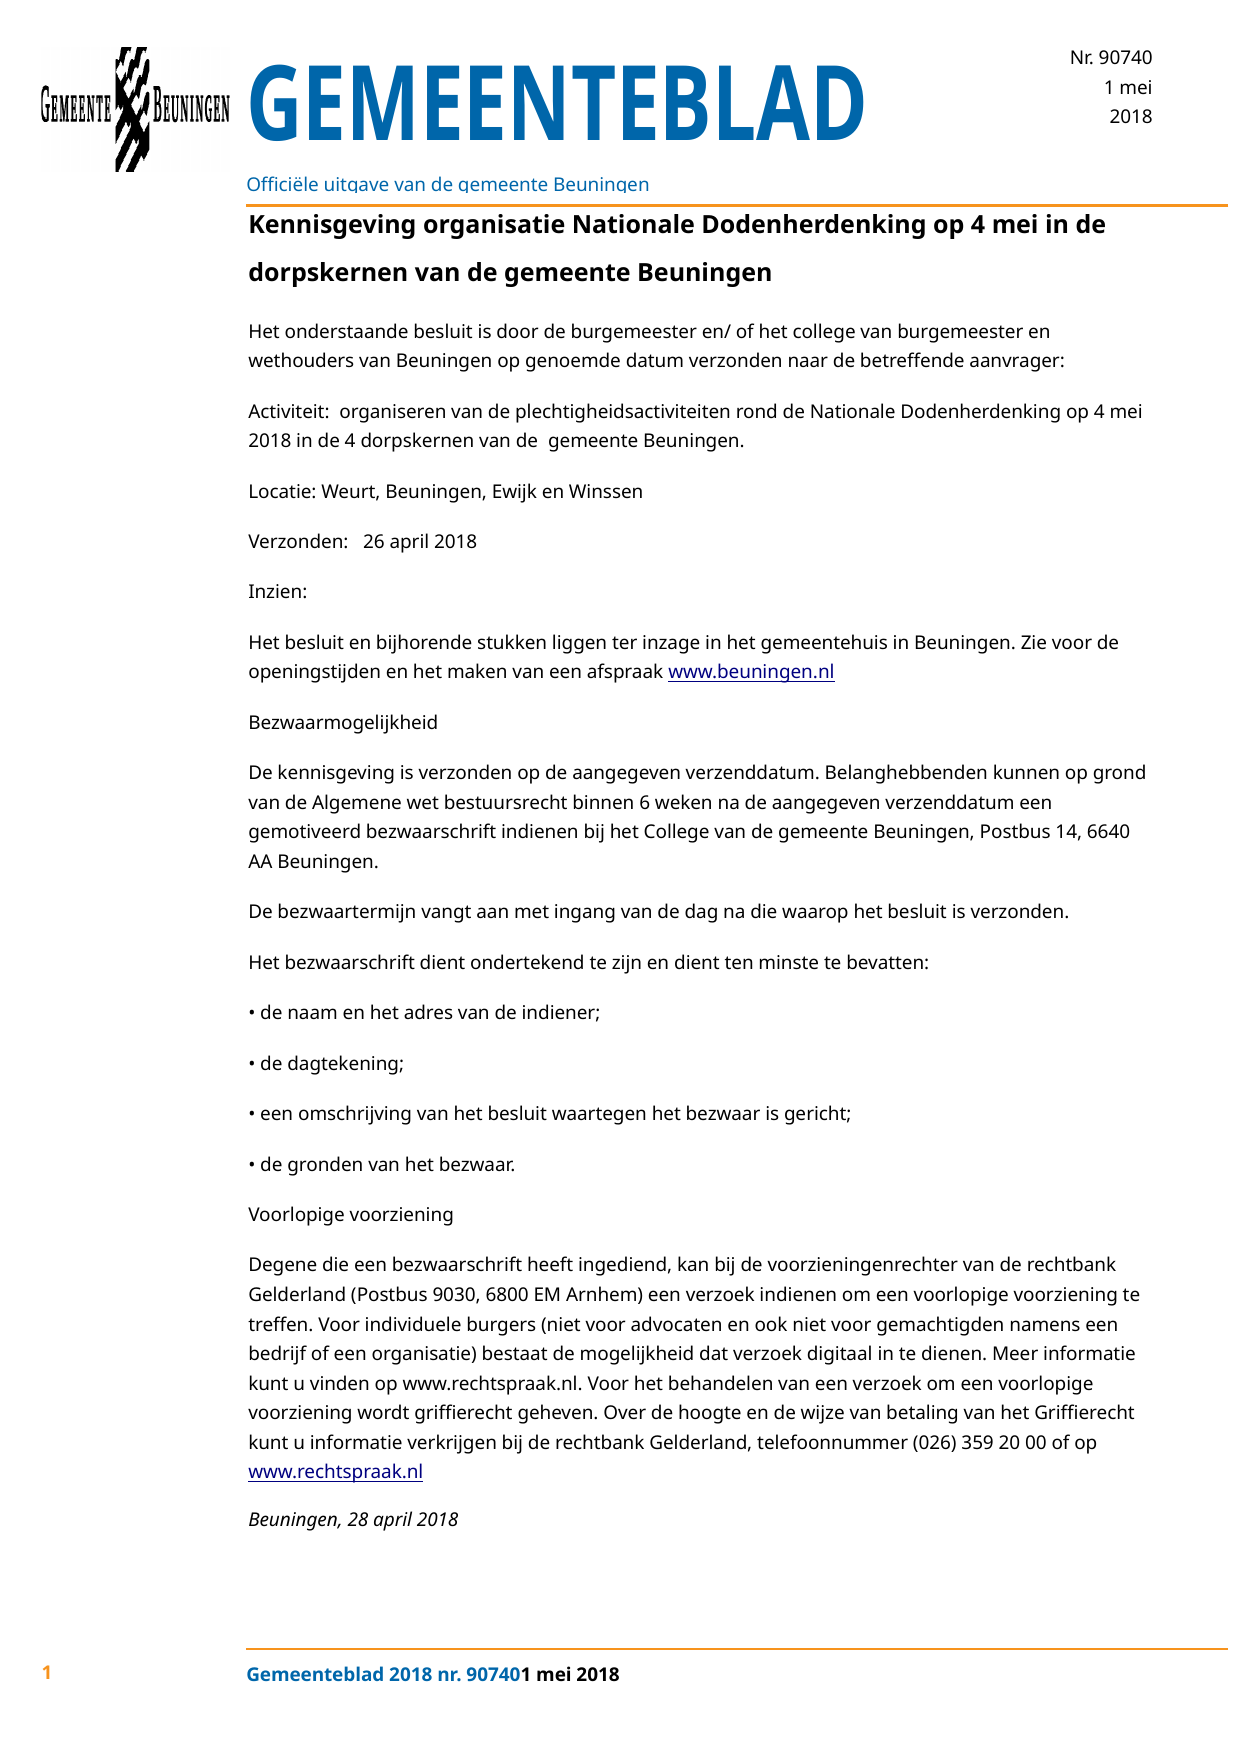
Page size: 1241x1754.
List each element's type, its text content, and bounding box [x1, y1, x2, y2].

text Degene die een bezwaarschrift heeft ingediend, kan bij de voorzieningenrechter van de rechtbank Gelderland (Postbus 9030, 6800 EM Arnhem) een verzoek indienen om een voorlopige voorziening te treffen. Voor individuele burgers (niet voor advocaten en ook niet voor gemachtigden namens een bedrijf of een organisatie) bestaat de mogelijkheid dat verzoek digitaal in te dienen. Meer informatie kunt u vinden op www.rechtspraak.nl. Voor het behandelen van een verzoek om een voorlopige voorziening wordt griffierecht geheven. Over de hoogte en de wijze van betaling van het Griffierecht kunt u informatie verkrijgen bij de rechtbank Gelderland, telefoonnummer (026) 359 20 00 of op www.rechtspraak.nl [248, 1252, 1152, 1484]
text • de naam en het adres van de indiener; [248, 999, 1152, 1025]
text De kennisgeving is verzonden op de aangegeven verzenddatum. Belanghebbenden kunnen op grond van de Algemene wet bestuursrecht binnen 6 weken na de aangegeven verzenddatum een gemotiveerd bezwaarschrift indienen bij het College van de gemeente Beuningen, Postbus 14, 6640 AA Beuningen. [248, 759, 1152, 874]
picture [41, 47, 231, 172]
text • een omschrijving van het besluit waartegen het bezwaar is gericht; [248, 1100, 1152, 1126]
text • de gronden van het bezwaar. [248, 1151, 1152, 1177]
text Beuningen, 28 april 2018 [248, 1507, 1152, 1532]
text Bezwaarmogelijkheid [248, 709, 1152, 735]
text De bezwaartermijn vangt aan met ingang van de dag na die waarop het besluit is verzonden. [248, 899, 1152, 924]
text Het besluit en bijhorende stukken liggen ter inzage in het gemeentehuis in Beuningen. Zie voor de openingstijden en het maken van een afspraak www.beuningen.nl [248, 629, 1152, 684]
text Kennisgeving organisatie Nationale Dodenherdenking op 4 mei in de dorpskernen van de gemeente Beuningen [248, 207, 1152, 288]
text Het bezwaarschrift dient ondertekend te zijn en dient ten minste te bevatten: [248, 949, 1152, 975]
text Voorlopige voorziening [248, 1201, 1152, 1227]
text Activiteit: organiseren van de plechtigheidsactiviteiten rond de Nationale Dodenherdenking op 4 mei 2018 in de 4 dorpskernen van de gemeente Beuningen. [248, 398, 1152, 453]
text Locatie: Weurt, Beuningen, Ewijk en Winssen [248, 478, 1152, 504]
text • de dagtekening; [248, 1050, 1152, 1076]
text Het onderstaande besluit is door de burgemeester en/ of het college van burgemeester en wethouders van Beuningen op genoemde datum verzonden naar de betreffende aanvrager: [248, 318, 1152, 373]
text Inzien: [248, 579, 1152, 604]
text Verzonden: 26 april 2018 [248, 528, 1152, 554]
